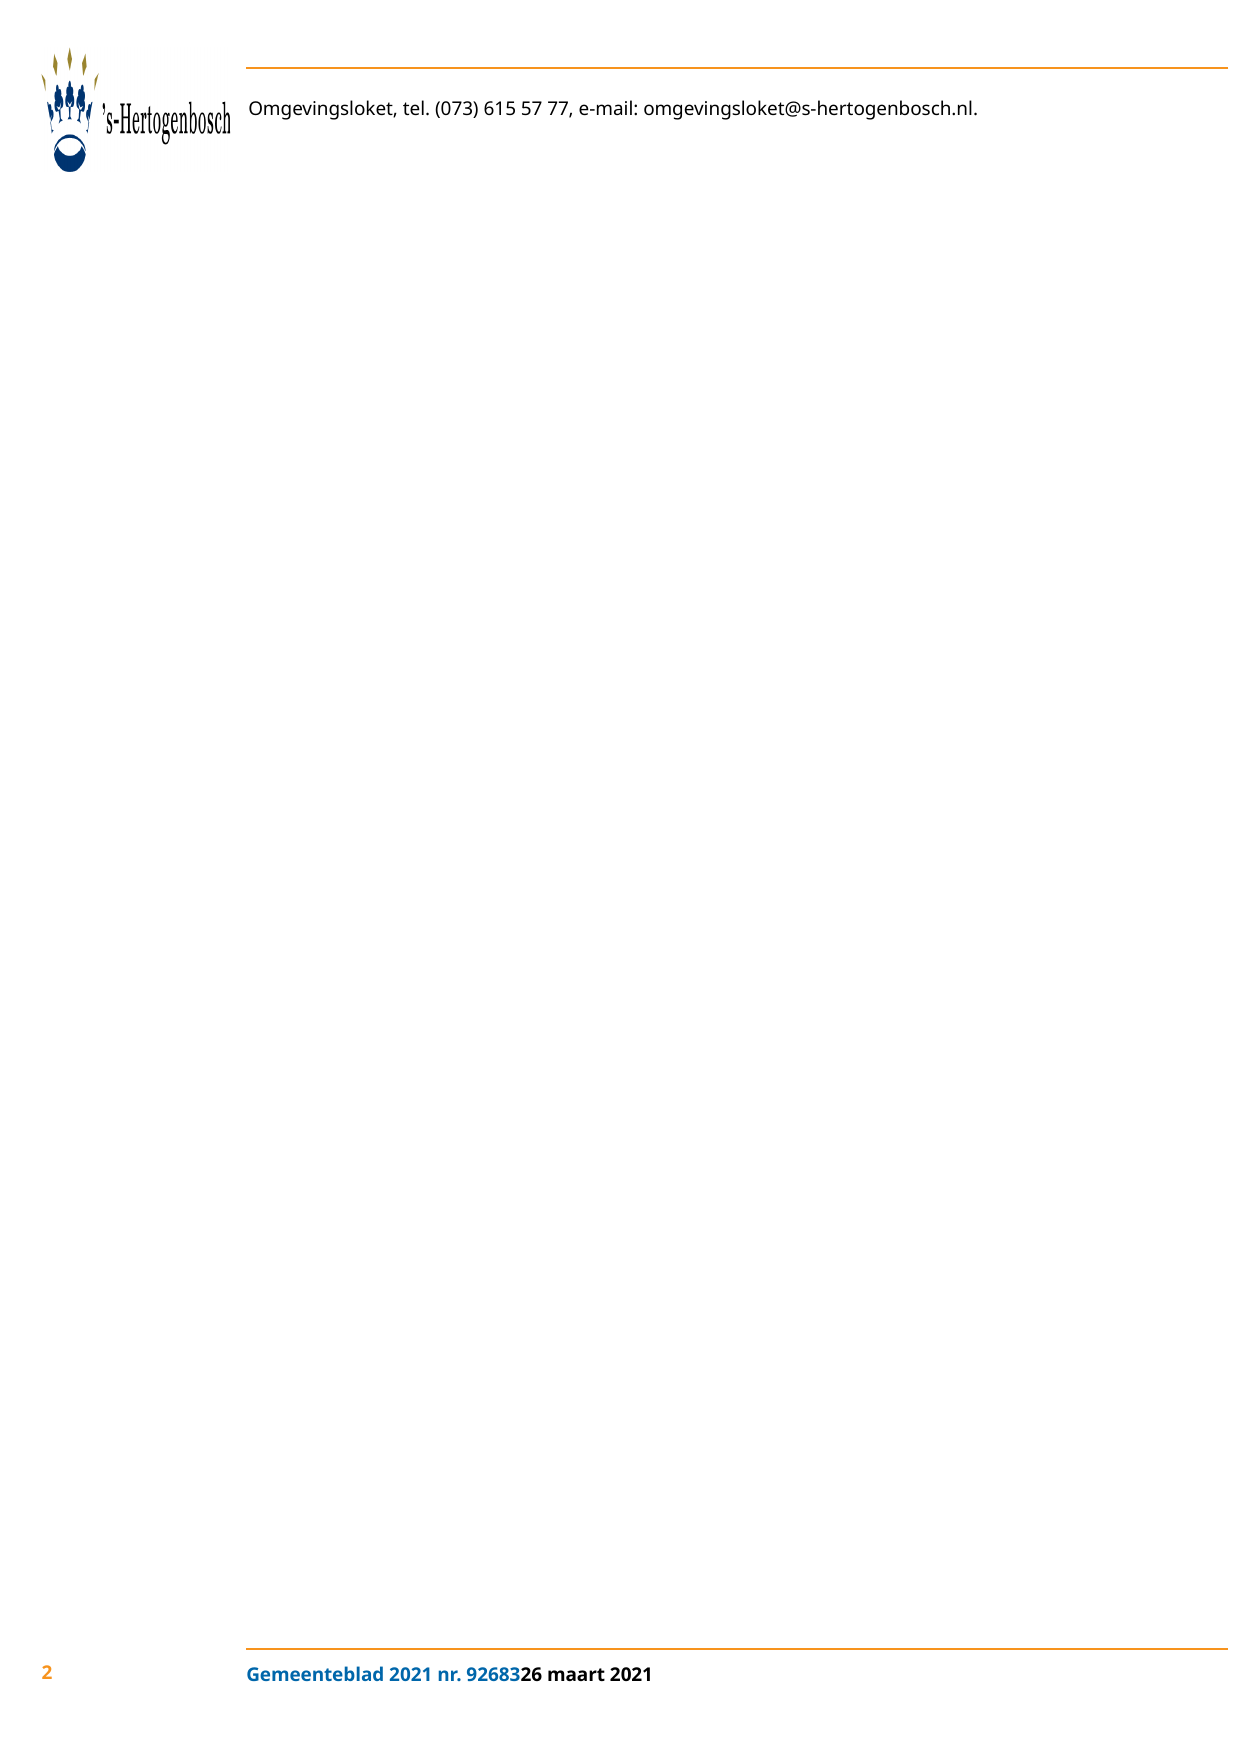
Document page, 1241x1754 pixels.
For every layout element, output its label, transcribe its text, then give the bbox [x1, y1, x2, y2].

picture [41, 47, 231, 172]
text Omgevingsloket, tel. (073) 615 57 77, e-mail: omgevingsloket@s-hertogenbosch.nl. [248, 95, 1152, 121]
